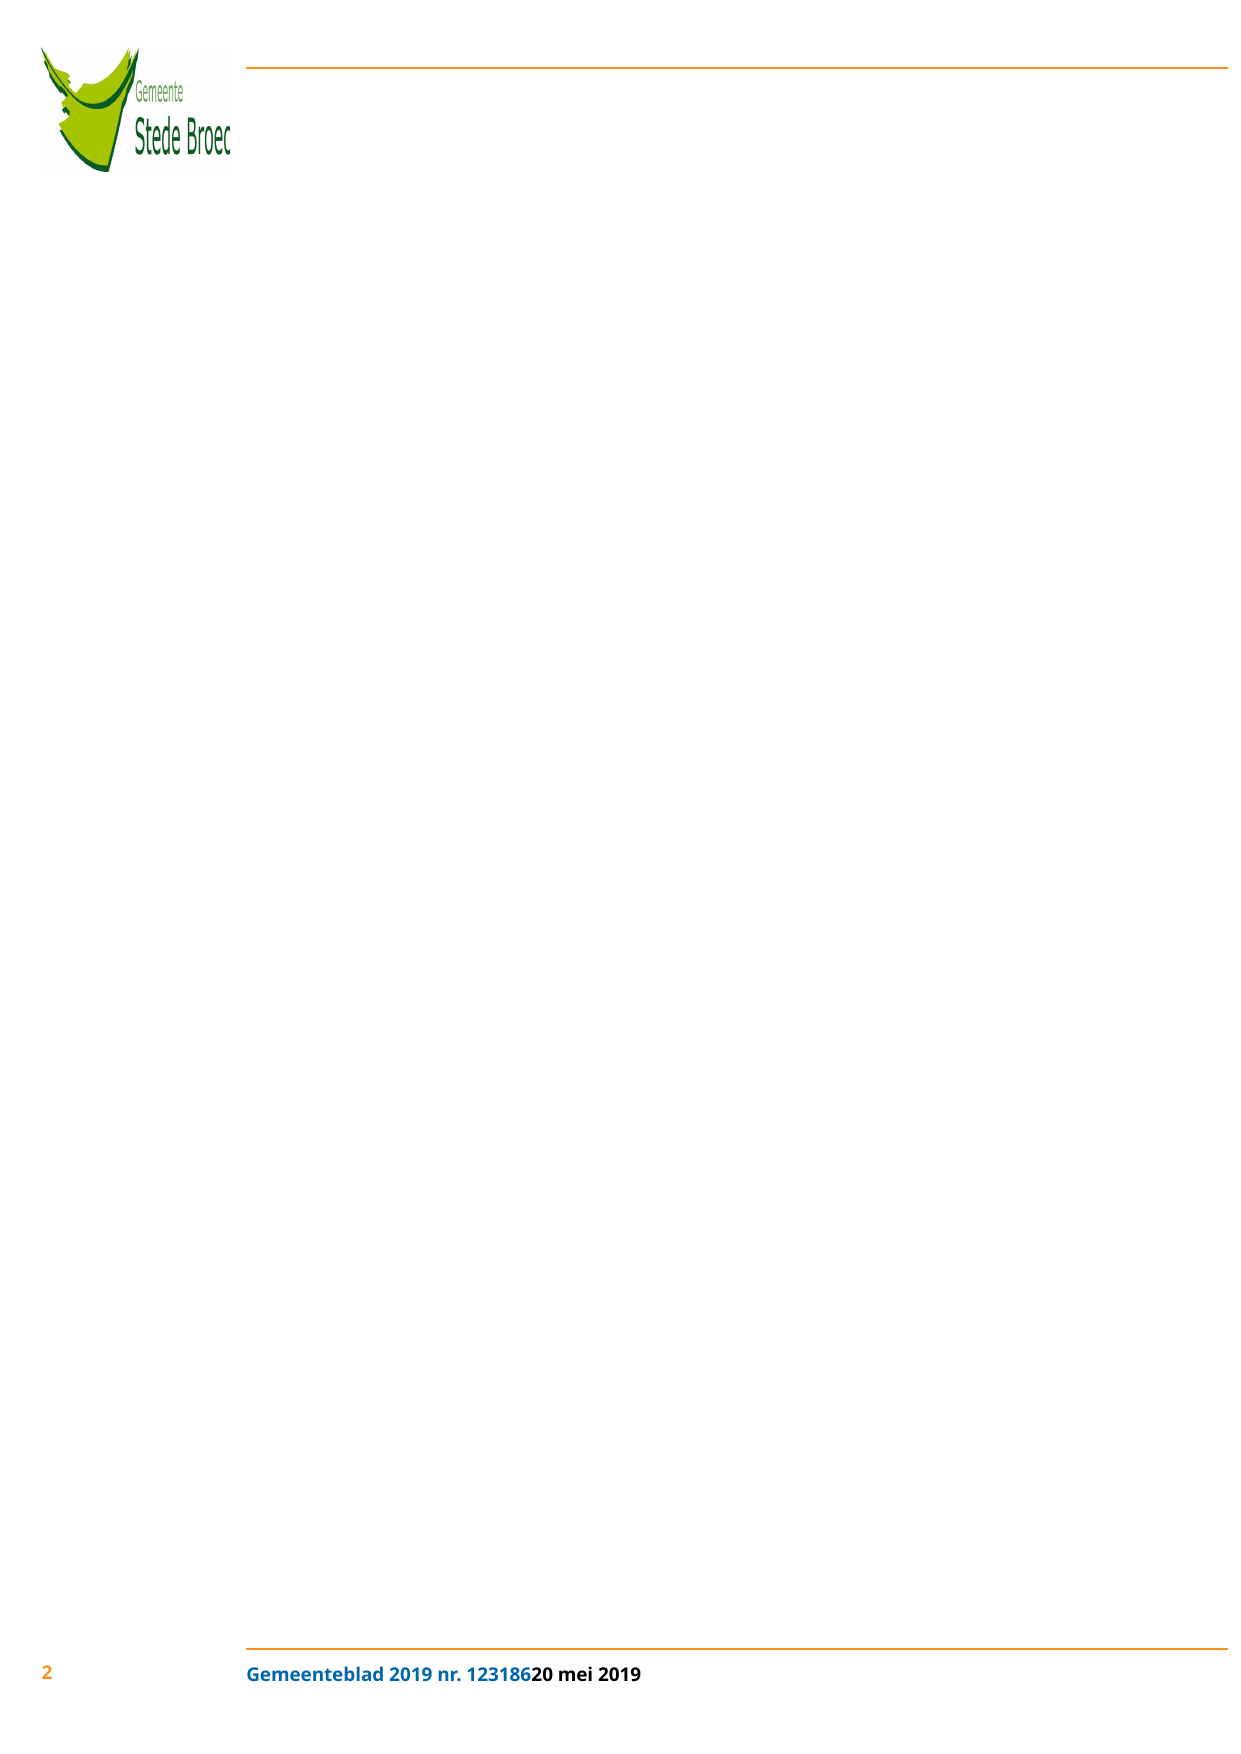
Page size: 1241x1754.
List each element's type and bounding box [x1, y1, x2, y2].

picture [41, 47, 231, 172]
